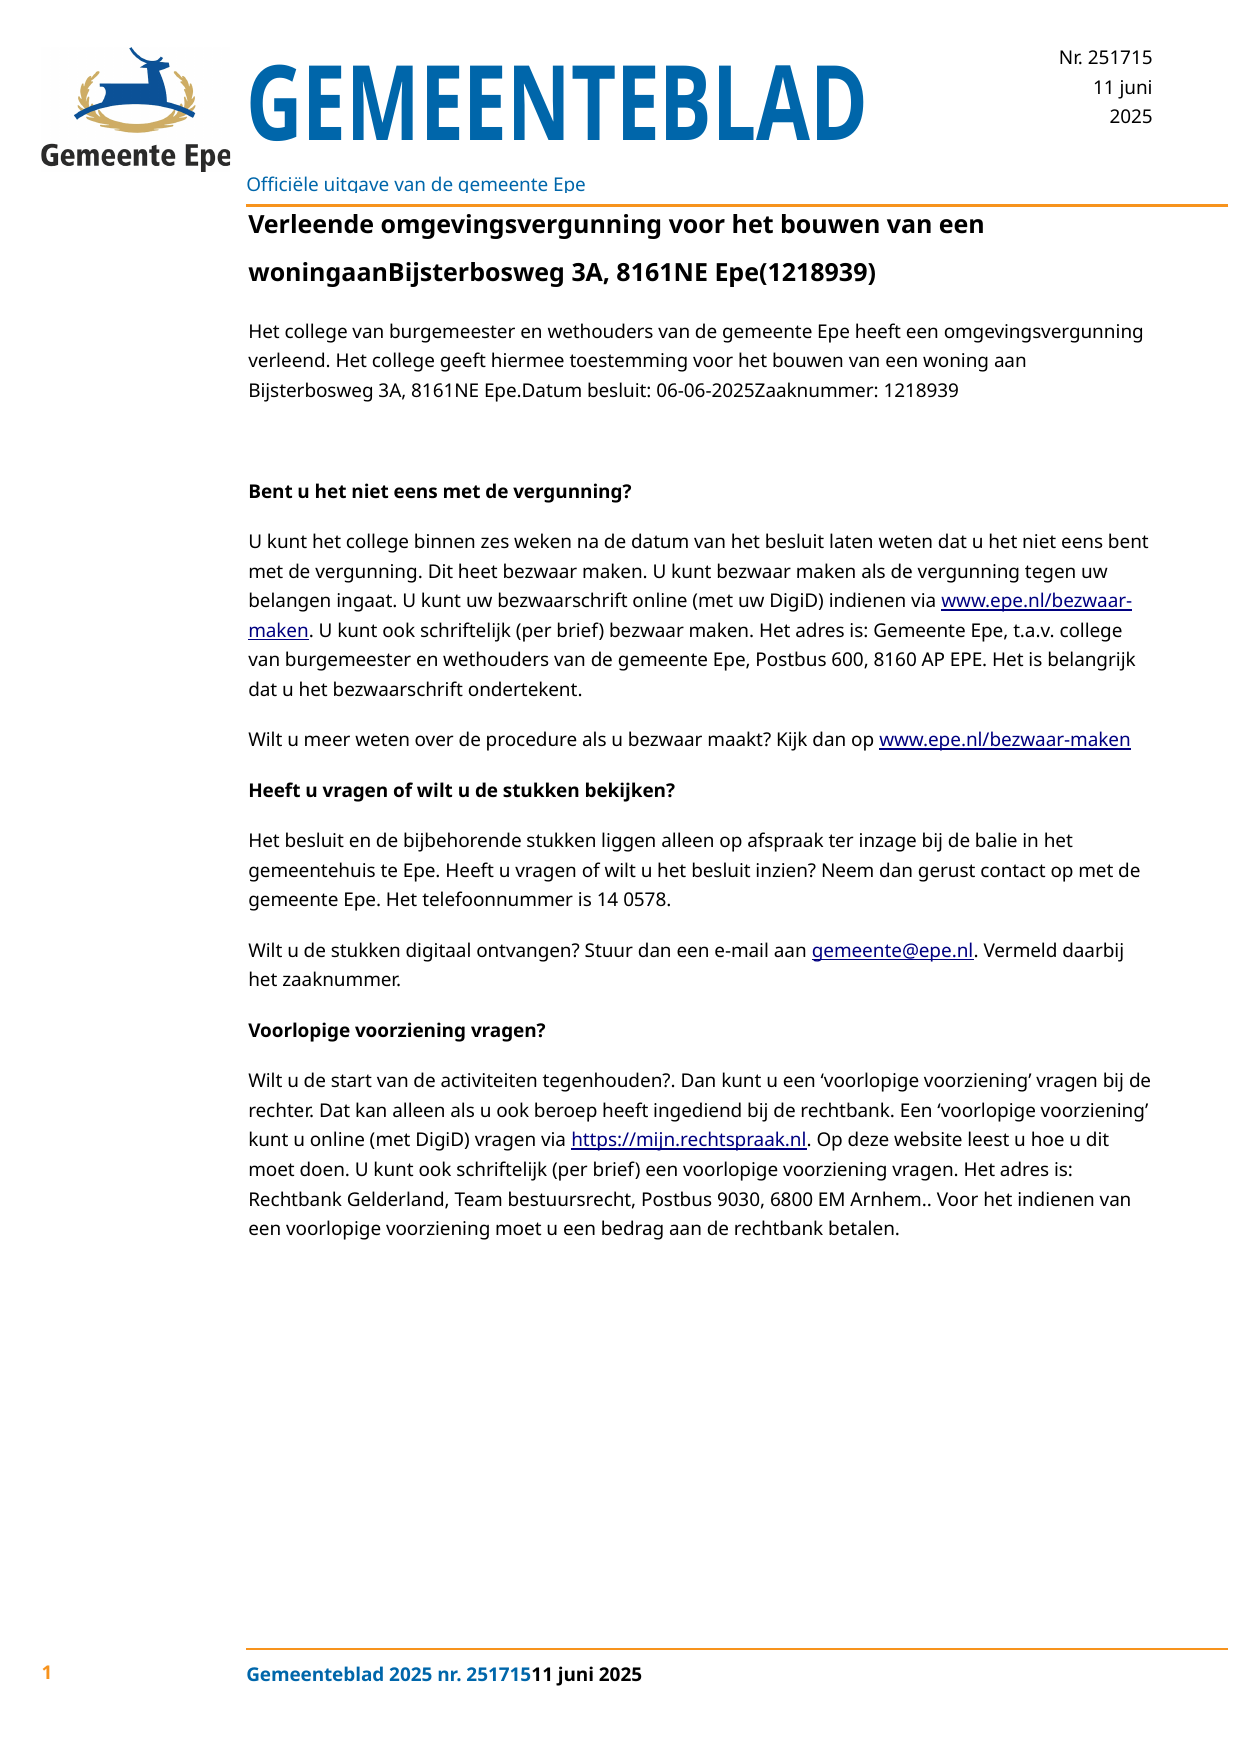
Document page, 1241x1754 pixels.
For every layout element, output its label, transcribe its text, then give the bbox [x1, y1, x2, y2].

picture [41, 47, 231, 172]
text Wilt u de stukken digitaal ontvangen? Stuur dan een e-mail aan gemeente@epe.nl. Vermeld daarbij het zaaknummer. [248, 937, 1152, 992]
text Het college van burgemeester en wethouders van de gemeente Epe heeft een omgevingsvergunning verleend. Het college geeft hiermee toestemming voor het bouwen van een woning aan Bijsterbosweg 3A, 8161NE Epe.Datum besluit: 06-06-2025Zaaknummer: 1218939 [248, 318, 1152, 403]
text Verleende omgevingsvergunning voor het bouwen van een woningaanBijsterbosweg 3A, 8161NE Epe(1218939) [248, 207, 1152, 288]
text Wilt u de start van de activiteiten tegenhouden?. Dan kunt u een ‘voorlopige voorziening’ vragen bij de rechter. Dat kan alleen als u ook beroep heeft ingediend bij de rechtbank. Een ‘voorlopige voorziening’ kunt u online (met DigiD) vragen via https://mijn.rechtspraak.nl. Op deze website leest u hoe u dit moet doen. U kunt ook schriftelijk (per brief) een voorlopige voorziening vragen. Het adres is: Rechtbank Gelderland, Team bestuursrecht, Postbus 9030, 6800 EM Arnhem.. Voor het indienen van een voorlopige voorziening moet u een bedrag aan de rechtbank betalen. [248, 1067, 1152, 1241]
text Wilt u meer weten over de procedure als u bezwaar maakt? Kijk dan op www.epe.nl/bezwaar-maken [248, 727, 1152, 752]
text U kunt het college binnen zes weken na de datum van het besluit laten weten dat u het niet eens bent met de vergunning. Dit heet bezwaar maken. U kunt bezwaar maken als de vergunning tegen uw belangen ingaat. U kunt uw bezwaarschrift online (met uw DigiD) indienen via www.epe.nl/bezwaar-maken. U kunt ook schriftelijk (per brief) bezwaar maken. Het adres is: Gemeente Epe, t.a.v. college van burgemeester en wethouders van de gemeente Epe, Postbus 600, 8160 AP EPE. Het is belangrijk dat u het bezwaarschrift ondertekent. [248, 528, 1152, 702]
text Het besluit en de bijbehorende stukken liggen alleen op afspraak ter inzage bij de balie in het gemeentehuis te Epe. Heeft u vragen of wilt u het besluit inzien? Neem dan gerust contact op met de gemeente Epe. Het telefoonnummer is 14 0578. [248, 827, 1152, 912]
text Bent u het niet eens met de vergunning? [248, 478, 1152, 504]
text Voorlopige voorziening vragen? [248, 1017, 1152, 1043]
text Heeft u vragen of wilt u de stukken bekijken? [248, 777, 1152, 803]
